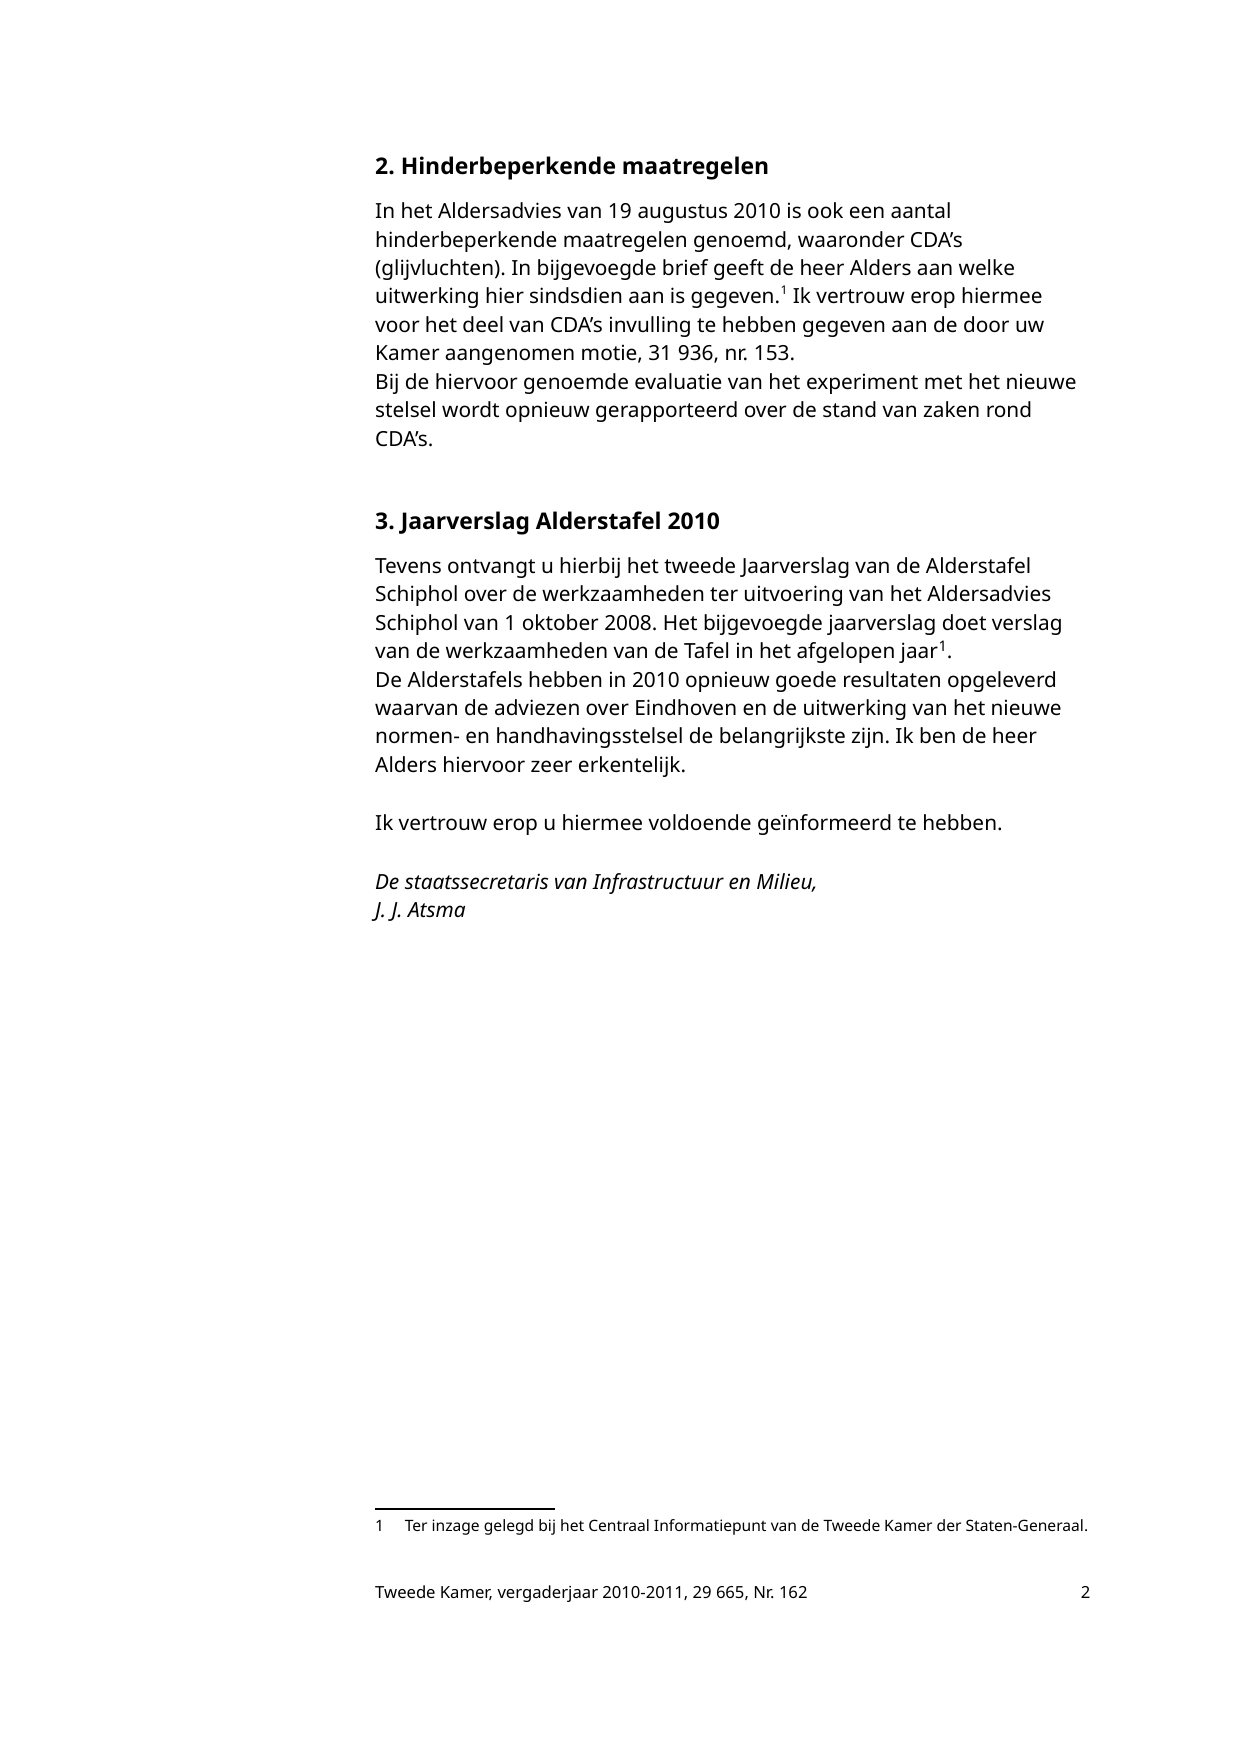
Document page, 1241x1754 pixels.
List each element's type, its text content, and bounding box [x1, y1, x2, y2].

subtitle 3. Jaarverslag Alderstafel 2010 [375, 505, 1090, 536]
text Bij de hiervoor genoemde evaluatie van het experiment met het nieuwe stelsel wordt opnieuw gerapporteerd over de stand van zaken rond CDA’s. [375, 367, 1090, 452]
text Ik vertrouw erop u hiermee voldoende geïnformeerd te hebben. [375, 808, 1090, 837]
text De Alderstafels hebben in 2010 opnieuw goede resultaten opgeleverd waarvan de adviezen over Eindhoven en de uitwerking van het nieuwe normen- en handhavingsstelsel de belangrijkste zijn. Ik ben de heer Alders hiervoor zeer erkentelijk. [375, 665, 1090, 778]
text Tevens ontvangt u hierbij het tweede Jaarverslag van de Alderstafel Schiphol over de werkzaamheden ter uitvoering van het Aldersadvies Schiphol van 1 oktober 2008. Het bijgevoegde jaarverslag doet verslag van de werkzaamheden van de Tafel in het afgelopen jaar1. [375, 551, 1090, 665]
text J. J. Atsma [375, 895, 1090, 924]
text In het Aldersadvies van 19 augustus 2010 is ook een aantal hinderbeperkende maatregelen genoemd, waaronder CDA’s (glijvluchten). In bijgevoegde brief geeft de heer Alders aan welke uitwerking hier sindsdien aan is gegeven. Ik vertrouw erop hiermee voor het deel van CDA’s invulling te hebben gegeven aan de door uw Kamer aangenomen motie, 31 936, nr. 153. [375, 196, 1090, 367]
subtitle 2. Hinderbeperkende maatregelen [375, 150, 1090, 181]
text De staatssecretaris van Infrastructuur en Milieu, [375, 867, 1090, 895]
text Ter inzage gelegd bij het Centraal Informatiepunt van de Tweede Kamer der Staten-Generaal. [375, 1479, 1090, 1536]
